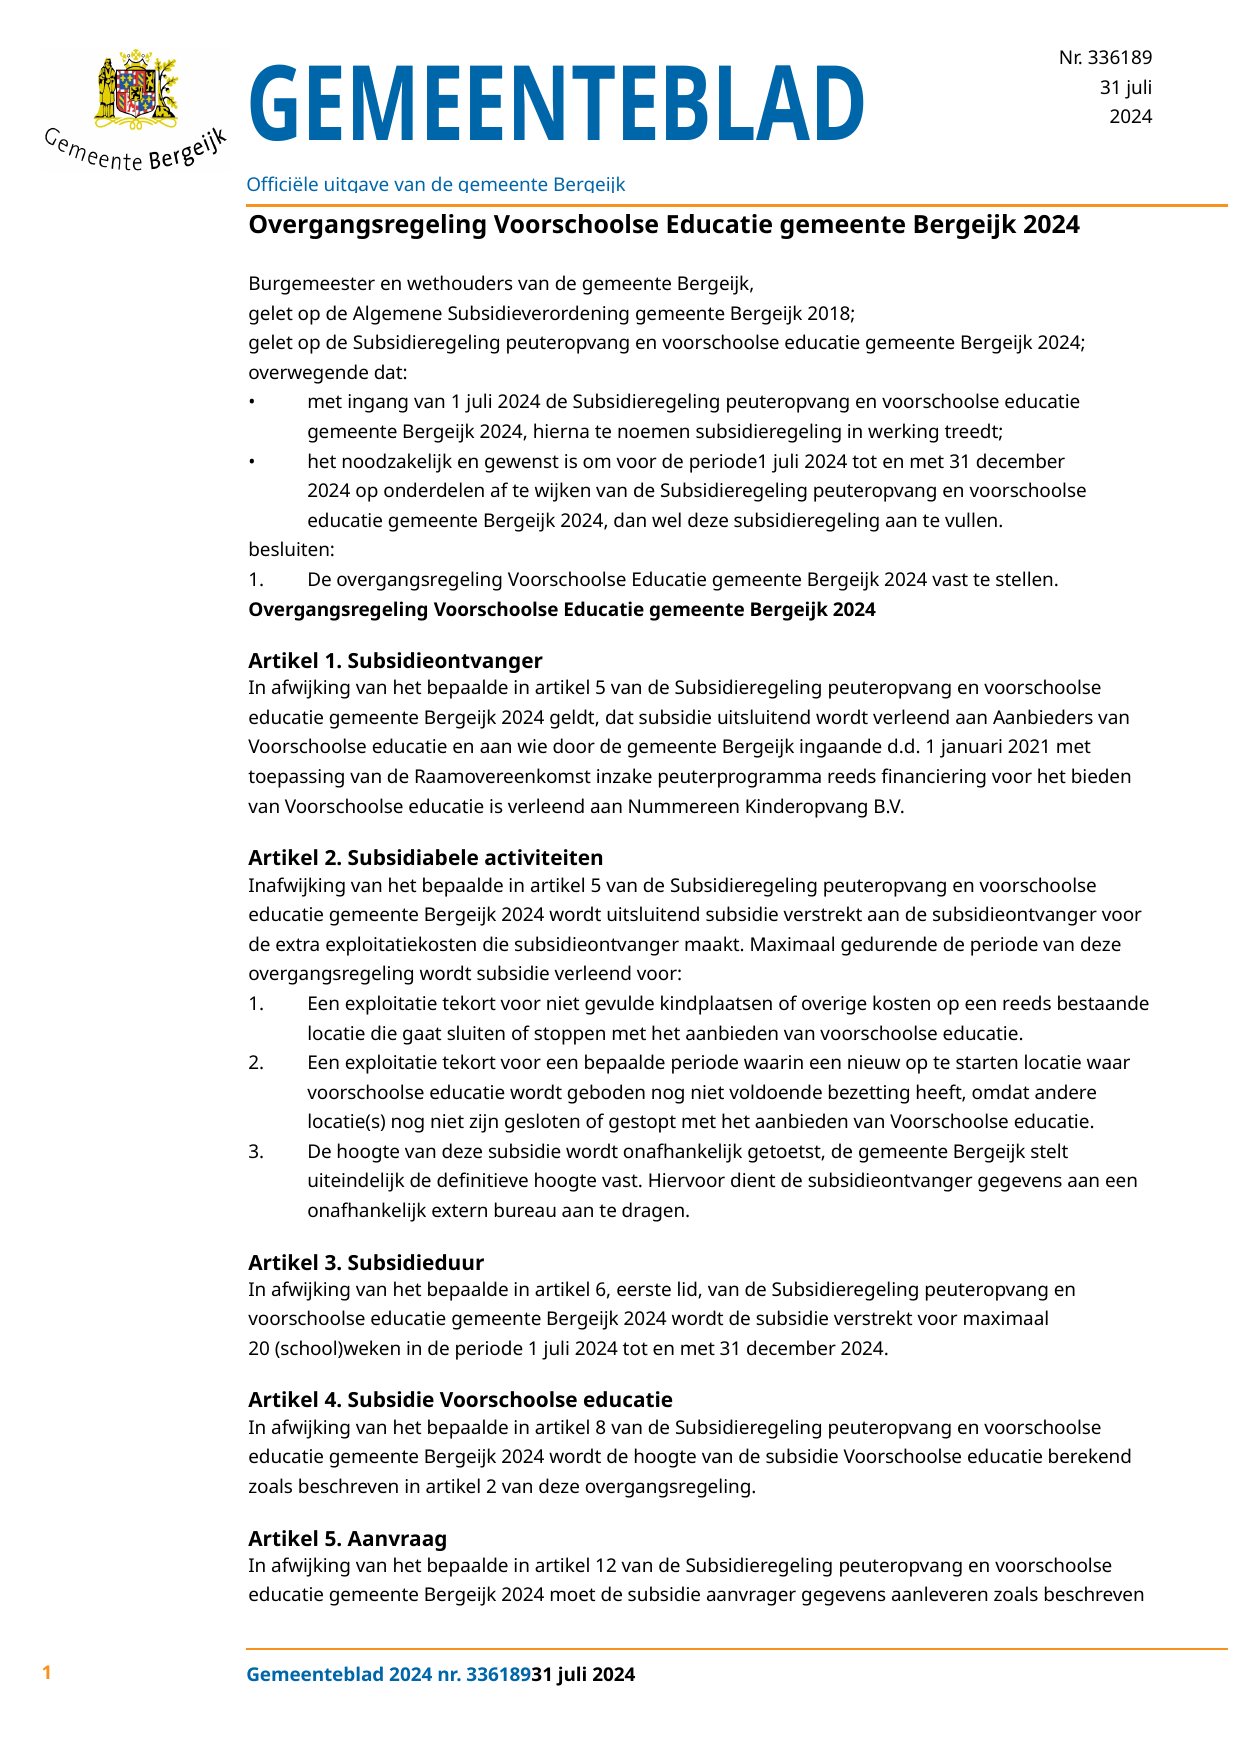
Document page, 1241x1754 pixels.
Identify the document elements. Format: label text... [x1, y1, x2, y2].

list met ingang van 1 juli 2024 de Subsidieregeling peuteropvang en voorschoolse educatie gemeente Bergeijk 2024, hierna te noemen subsidieregeling in werking treedt; [248, 389, 1152, 444]
text In afwijking van het bepaalde in artikel 8 van de Subsidieregeling peuteropvang en voorschoolse educatie gemeente Bergeijk 2024 wordt de hoogte van de subsidie Voorschoolse educatie berekend zoals beschreven in artikel 2 van deze overgangsregeling. [248, 1414, 1152, 1499]
list het noodzakelijk en gewenst is om voor de periode1 juli 2024 tot en met 31 december 2024 op onderdelen af te wijken van de Subsidieregeling peuteropvang en voorschoolse educatie gemeente Bergeijk 2024, dan wel deze subsidieregeling aan te vullen. [248, 448, 1152, 533]
list De overgangsregeling Voorschoolse Educatie gemeente Bergeijk 2024 vast te stellen. [248, 566, 1152, 592]
text gelet op de Algemene Subsidieverordening gemeente Bergeijk 2018; [248, 300, 1152, 326]
list Een exploitatie tekort voor een bepaalde periode waarin een nieuw op te starten locatie waar voorschoolse educatie wordt geboden nog niet voldoende bezetting heeft, omdat andere locatie(s) nog niet zijn gesloten of gestopt met het aanbieden van Voorschoolse educatie. [248, 1049, 1152, 1134]
text gelet op de Subsidieregeling peuteropvang en voorschoolse educatie gemeente Bergeijk 2024; [248, 329, 1152, 355]
text Overgangsregeling Voorschoolse Educatie gemeente Bergeijk 2024 [248, 596, 1152, 621]
text In afwijking van het bepaalde in artikel 5 van de Subsidieregeling peuteropvang en voorschoolse educatie gemeente Bergeijk 2024 geldt, dat subsidie uitsluitend wordt verleend aan Aanbieders van Voorschoolse educatie en aan wie door de gemeente Bergeijk ingaande d.d. 1 januari 2021 met toepassing van de Raamovereenkomst inzake peuterprogramma reeds financiering voor het bieden van Voorschoolse educatie is verleend aan Nummereen Kinderopvang B.V. [248, 674, 1152, 819]
text Inafwijking van het bepaalde in artikel 5 van de Subsidieregeling peuteropvang en voorschoolse educatie gemeente Bergeijk 2024 wordt uitsluitend subsidie verstrekt aan de subsidieontvanger voor de extra exploitatiekosten die subsidieontvanger maakt. Maximaal gedurende de periode van deze overgangsregeling wordt subsidie verleend voor: [248, 872, 1152, 986]
list Een exploitatie tekort voor niet gevulde kindplaatsen of overige kosten op een reeds bestaande locatie die gaat sluiten of stoppen met het aanbieden van voorschoolse educatie. [248, 990, 1152, 1045]
text Overgangsregeling Voorschoolse Educatie gemeente Bergeijk 2024 [248, 207, 1152, 241]
text Artikel 2. Subsidiabele activiteiten [248, 843, 1152, 872]
text Artikel 5. Aanvraag [248, 1524, 1152, 1552]
text In afwijking van het bepaalde in artikel 6, eerste lid, van de Subsidieregeling peuteropvang en voorschoolse educatie gemeente Bergeijk 2024 wordt de subsidie verstrekt voor maximaal 20 (school)weken in de periode 1 juli 2024 tot en met 31 december 2024. [248, 1276, 1152, 1361]
list De hoogte van deze subsidie wordt onafhankelijk getoetst, de gemeente Bergeijk stelt uiteindelijk de definitieve hoogte vast. Hiervoor dient de subsidieontvanger gegevens aan een onafhankelijk extern bureau aan te dragen. [248, 1138, 1152, 1223]
text In afwijking van het bepaalde in artikel 12 van de Subsidieregeling peuteropvang en voorschoolse educatie gemeente Bergeijk 2024 moet de subsidie aanvrager gegevens aanleveren zoals beschreven [248, 1552, 1152, 1607]
text Artikel 1. Subsidieontvanger [248, 646, 1152, 674]
picture [41, 47, 231, 172]
text Artikel 4. Subsidie Voorschoolse educatie [248, 1386, 1152, 1414]
text Artikel 3. Subsidieduur [248, 1248, 1152, 1276]
text Burgemeester en wethouders van de gemeente Bergeijk, [248, 270, 1152, 296]
text besluiten: [248, 537, 1152, 562]
text overwegende dat: [248, 359, 1152, 385]
